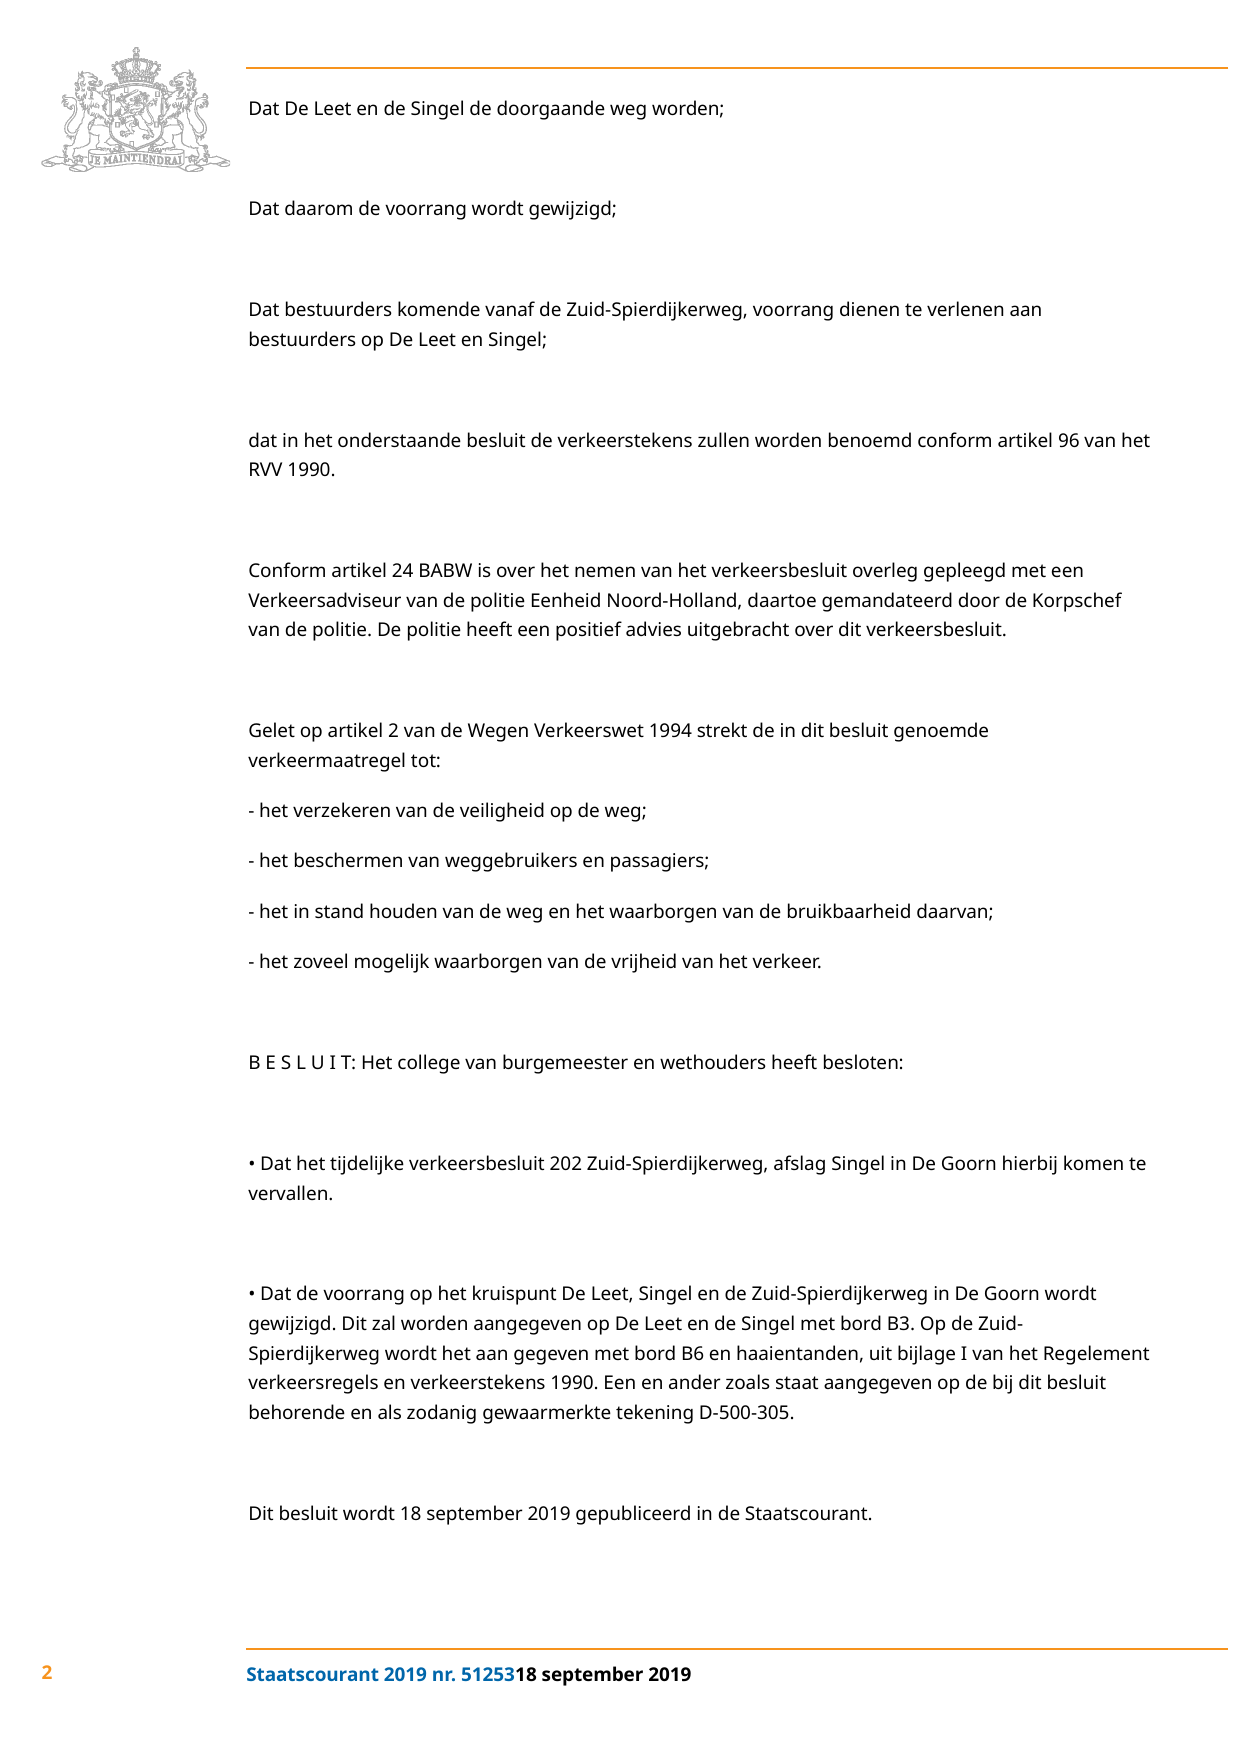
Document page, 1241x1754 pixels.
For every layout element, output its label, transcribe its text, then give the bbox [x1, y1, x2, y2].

text Dat De Leet en de Singel de doorgaande weg worden; [248, 95, 1152, 121]
text dat in het onderstaande besluit de verkeerstekens zullen worden benoemd conform artikel 96 van het RVV 1990. [248, 427, 1152, 482]
text - het in stand houden van de weg en het waarborgen van de bruikbaarheid daarvan; [248, 898, 1152, 924]
text Dat bestuurders komende vanaf de Zuid-Spierdijkerweg, voorrang dienen te verlenen aan bestuurders op De Leet en Singel; [248, 296, 1152, 352]
text - het beschermen van weggebruikers en passagiers; [248, 848, 1152, 873]
text • Dat het tijdelijke verkeersbesluit 202 Zuid-Spierdijkerweg, afslag Singel in De Goorn hierbij komen te vervallen. [248, 1150, 1152, 1206]
picture [41, 47, 231, 172]
text Conform artikel 24 BABW is over het nemen van het verkeersbesluit overleg gepleegd met een Verkeersadviseur van de politie Eenheid Noord-Holland, daartoe gemandateerd door de Korpschef van de politie. De politie heeft een positief advies uitgebracht over dit verkeersbesluit. [248, 557, 1152, 642]
text • Dat de voorrang op het kruispunt De Leet, Singel en de Zuid-Spierdijkerweg in De Goorn wordt gewijzigd. Dit zal worden aangegeven op De Leet en de Singel met bord B3. Op de Zuid-Spierdijkerweg wordt het aan gegeven met bord B6 en haaientanden, uit bijlage I van het Regelement verkeersregels en verkeerstekens 1990. Een en ander zoals staat aangegeven op de bij dit besluit behorende en als zodanig gewaarmerkte tekening D-500-305. [248, 1281, 1152, 1425]
text Dat daarom de voorrang wordt gewijzigd; [248, 196, 1152, 221]
text - het zoveel mogelijk waarborgen van de vrijheid van het verkeer. [248, 948, 1152, 974]
text - het verzekeren van de veiligheid op de weg; [248, 797, 1152, 823]
text Dit besluit wordt 18 september 2019 gepubliceerd in de Staatscourant. [248, 1500, 1152, 1526]
text Gelet op artikel 2 van de Wegen Verkeerswet 1994 strekt de in dit besluit genoemde verkeermaatregel tot: [248, 717, 1152, 773]
text B E S L U I T: Het college van burgemeester en wethouders heeft besloten: [248, 1049, 1152, 1075]
